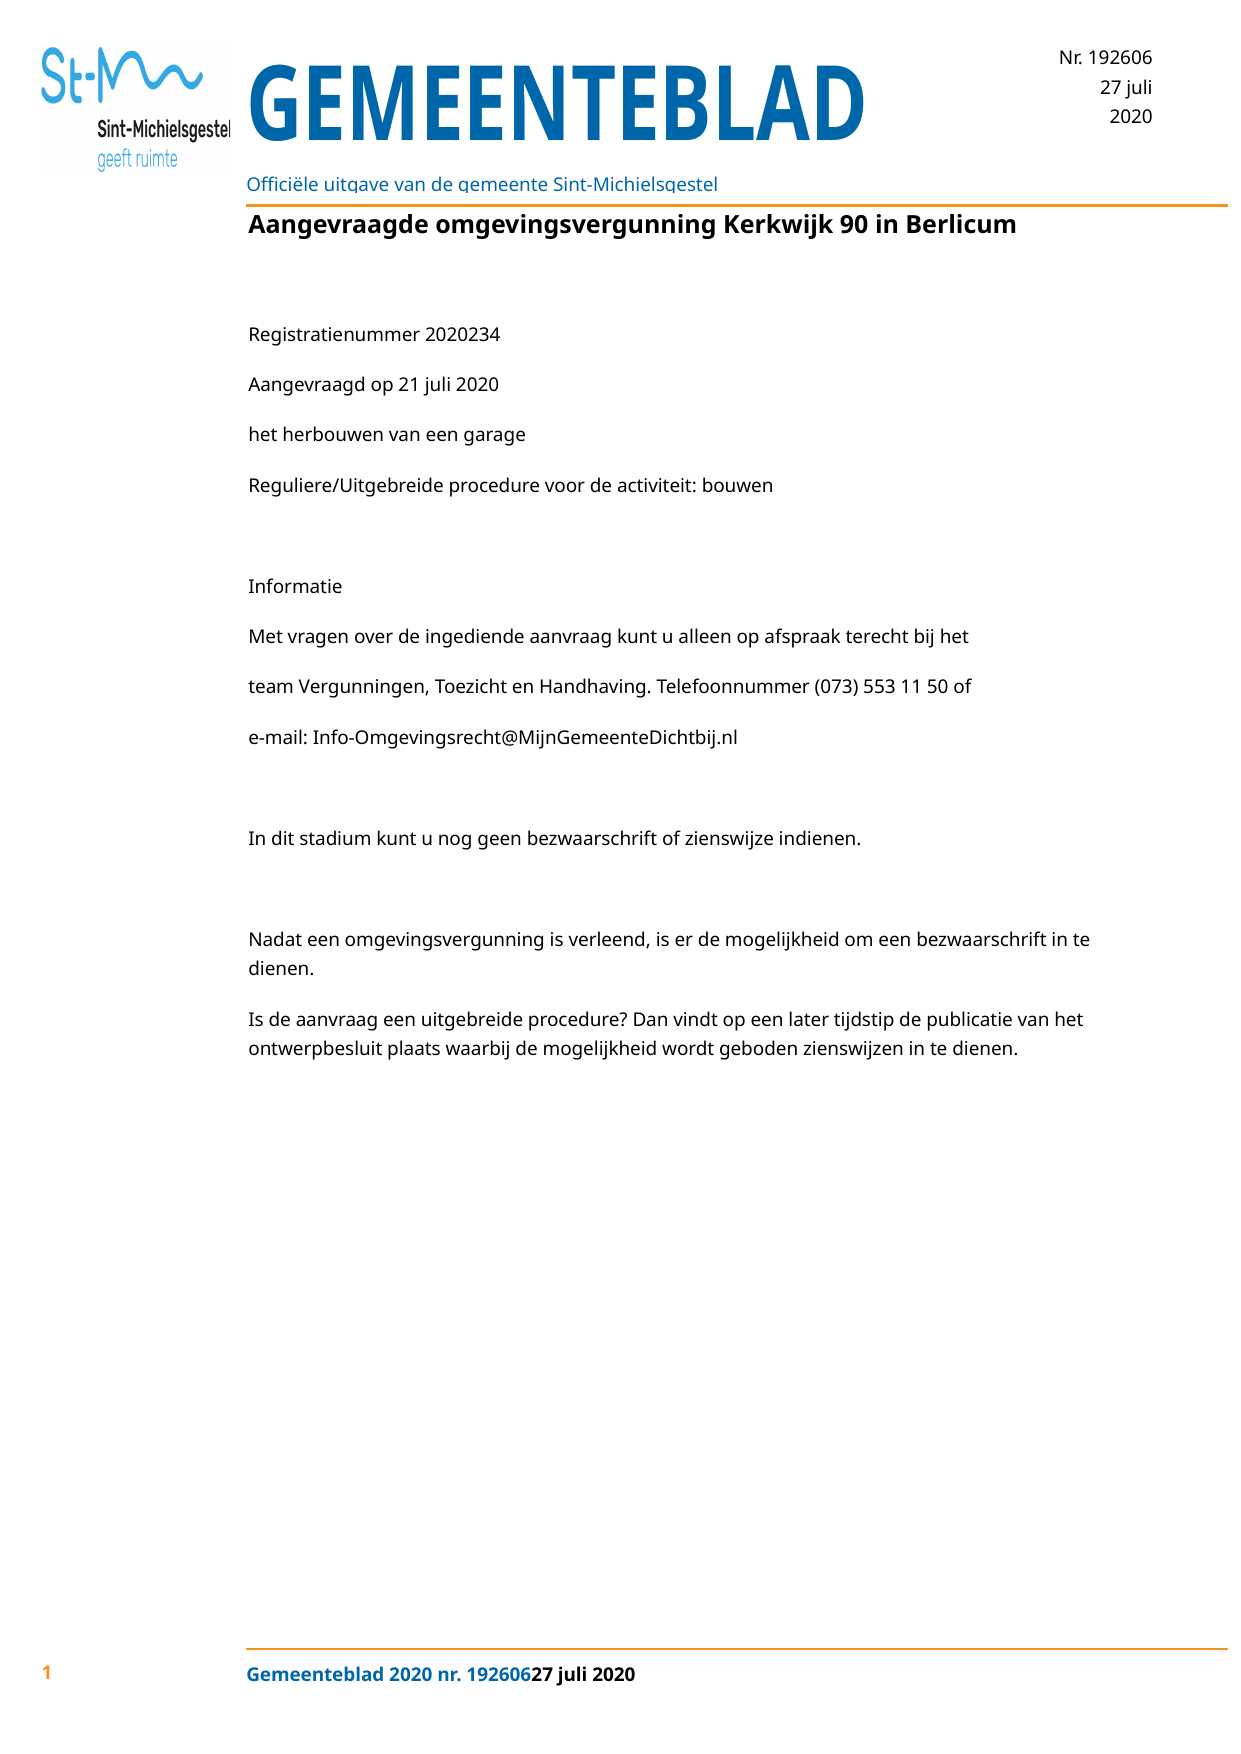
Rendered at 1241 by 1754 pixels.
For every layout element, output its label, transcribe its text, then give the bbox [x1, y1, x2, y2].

text het herbouwen van een garage [248, 422, 1152, 447]
text team Vergunningen, Toezicht en Handhaving. Telefoonnummer (073) 553 11 50 of [248, 674, 1152, 699]
text Nadat een omgevingsvergunning is verleend, is er de mogelijkheid om een bezwaarschrift in te dienen. [248, 926, 1152, 981]
text e-mail: Info-Omgevingsrecht@MijnGemeenteDichtbij.nl [248, 724, 1152, 750]
text Aangevraagde omgevingsvergunning Kerkwijk 90 in Berlicum [248, 207, 1152, 241]
text Aangevraagd op 21 juli 2020 [248, 371, 1152, 397]
text Reguliere/Uitgebreide procedure voor de activiteit: bouwen [248, 472, 1152, 498]
text Met vragen over de ingediende aanvraag kunt u alleen op afspraak terecht bij het [248, 623, 1152, 649]
text Is de aanvraag een uitgebreide procedure? Dan vindt op een later tijdstip de publicatie van het ontwerpbesluit plaats waarbij de mogelijkheid wordt geboden zienswijzen in te dienen. [248, 1006, 1152, 1061]
text In dit stadium kunt u nog geen bezwaarschrift of zienswijze indienen. [248, 825, 1152, 851]
text Registratienummer 2020234 [248, 321, 1152, 346]
text Informatie [248, 573, 1152, 598]
picture [41, 47, 231, 172]
